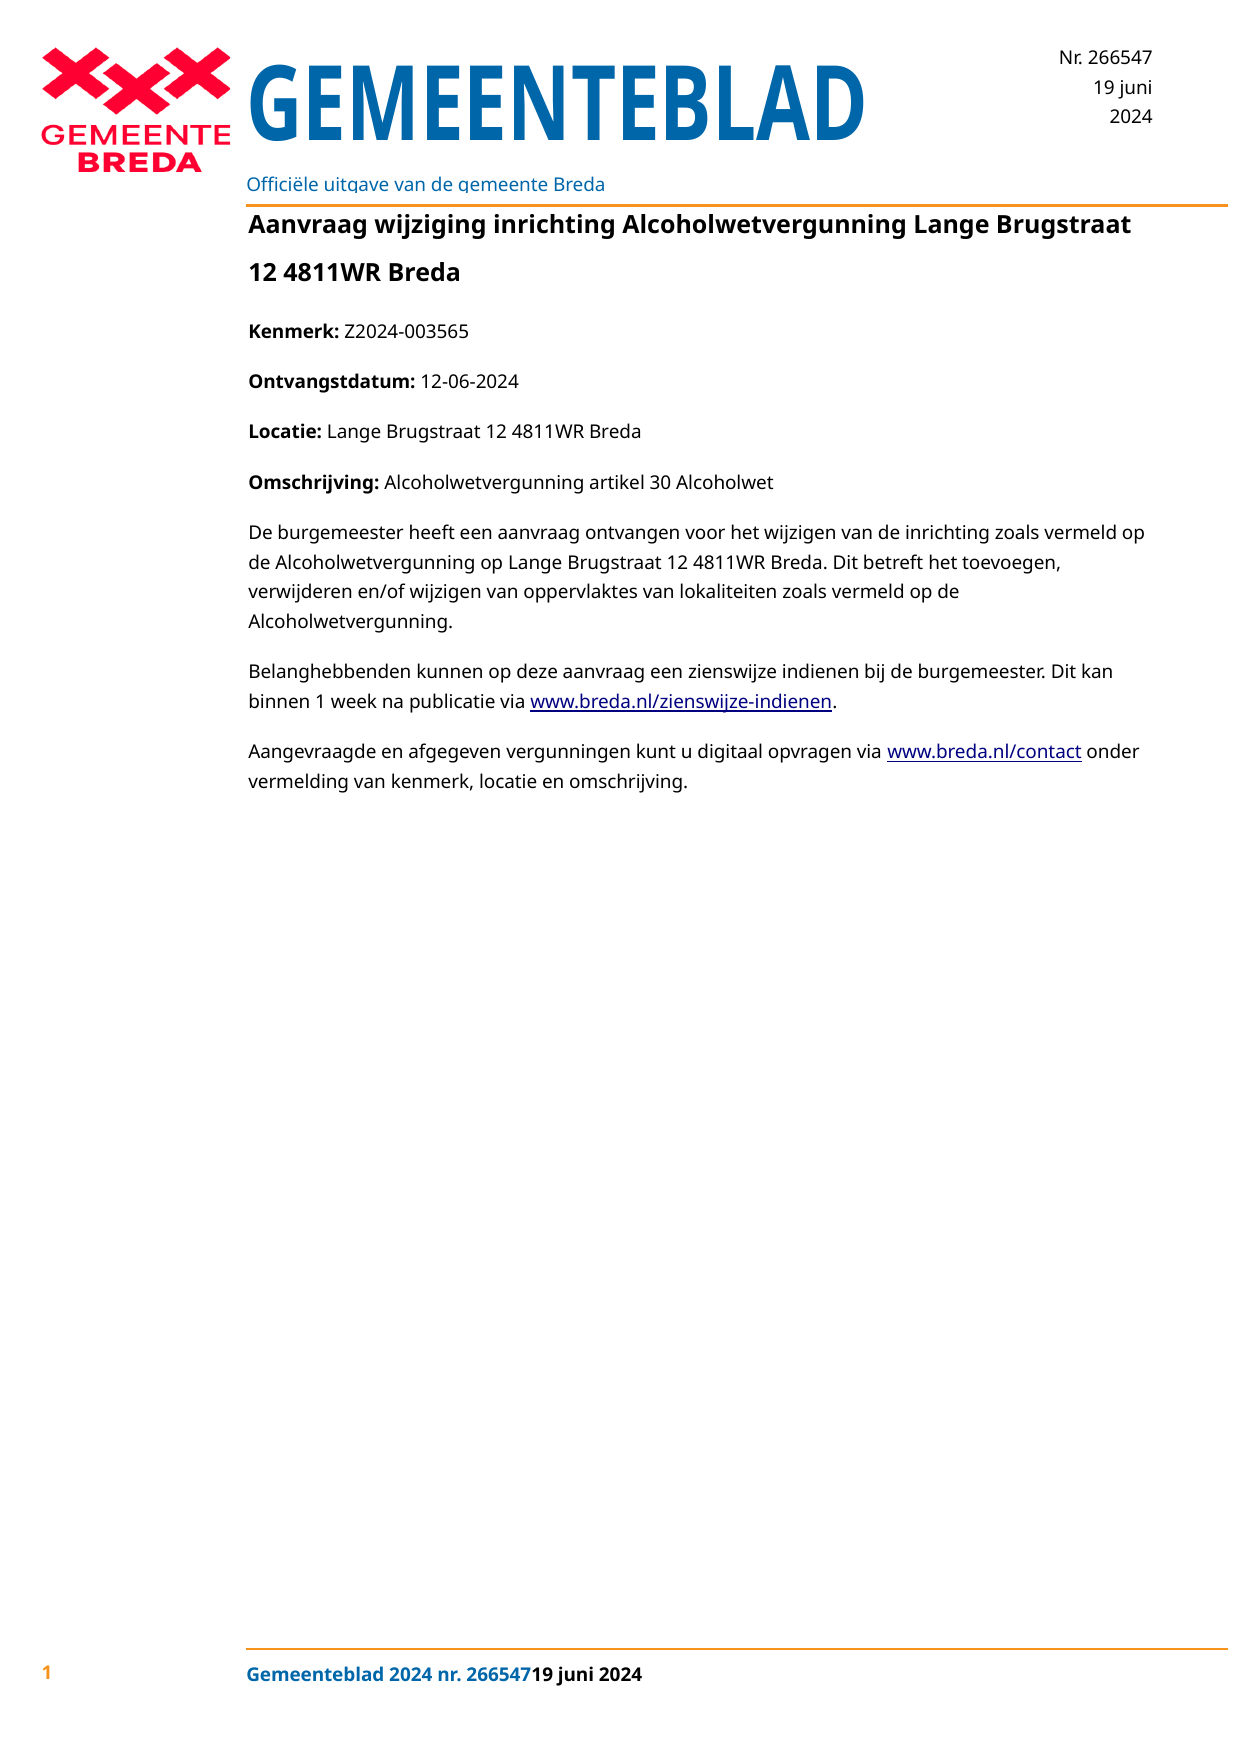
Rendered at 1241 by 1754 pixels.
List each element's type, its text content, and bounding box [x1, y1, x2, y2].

text Kenmerk: Z2024-003565 [248, 318, 1152, 344]
text Aanvraag wijziging inrichting Alcoholwetvergunning Lange Brugstraat 12 4811WR Breda [248, 207, 1152, 288]
text Aangevraagde en afgegeven vergunningen kunt u digitaal opvragen via www.breda.nl/contact onder vermelding van kenmerk, locatie en omschrijving. [248, 739, 1152, 794]
text Ontvangstdatum: 12-06-2024 [248, 368, 1152, 394]
text Belanghebbenden kunnen op deze aanvraag een zienswijze indienen bij de burgemeester. Dit kan binnen 1 week na publicatie via www.breda.nl/zienswijze-indienen. [248, 659, 1152, 714]
picture [41, 47, 231, 172]
text De burgemeester heeft een aanvraag ontvangen voor het wijzigen van de inrichting zoals vermeld op de Alcoholwetvergunning op Lange Brugstraat 12 4811WR Breda. Dit betreft het toevoegen, verwijderen en/of wijzigen van oppervlaktes van lokaliteiten zoals vermeld op de Alcoholwetvergunning. [248, 519, 1152, 634]
text Locatie: Lange Brugstraat 12 4811WR Breda [248, 419, 1152, 444]
text Omschrijving: Alcoholwetvergunning artikel 30 Alcoholwet [248, 469, 1152, 495]
